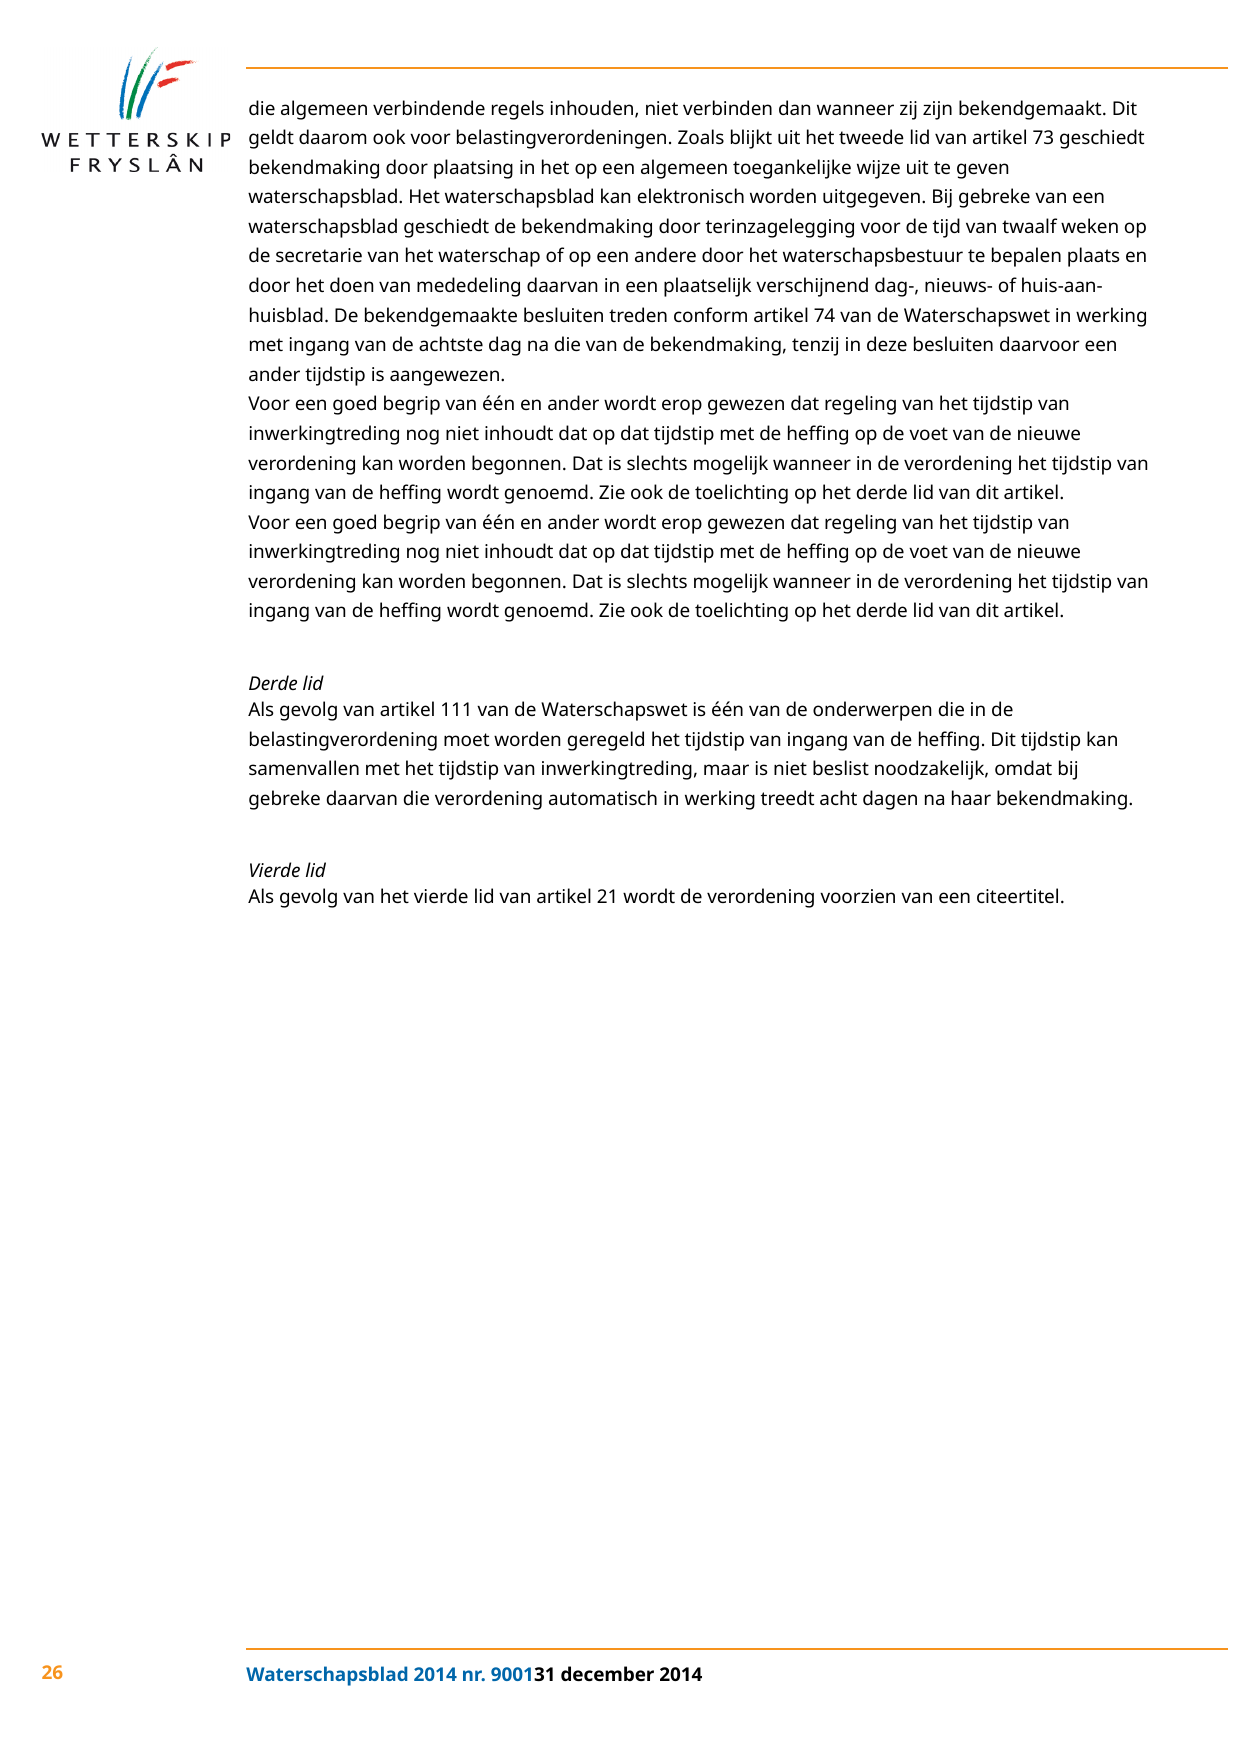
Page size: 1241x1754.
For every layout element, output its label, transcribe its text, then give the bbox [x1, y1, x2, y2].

text Derde lid [248, 670, 1152, 696]
picture [41, 47, 231, 172]
text Als gevolg van het vierde lid van artikel 21 wordt de verordening voorzien van een citeertitel. [248, 883, 1152, 909]
text Als gevolg van artikel 111 van de Waterschapswet is één van de onderwerpen die in de belastingverordening moet worden geregeld het tijdstip van ingang van de heffing. Dit tijdstip kan samenvallen met het tijdstip van inwerkingtreding, maar is niet beslist noodzakelijk, omdat bij gebreke daarvan die verordening automatisch in werking treedt acht dagen na haar bekendmaking. [248, 696, 1152, 811]
text Voor een goed begrip van één en ander wordt erop gewezen dat regeling van het tijdstip van inwerkingtreding nog niet inhoudt dat op dat tijdstip met de heffing op de voet van de nieuwe verordening kan worden begonnen. Dat is slechts mogelijk wanneer in de verordening het tijdstip van ingang van de heffing wordt genoemd. Zie ook de toelichting op het derde lid van dit artikel. [248, 391, 1152, 505]
text Voor een goed begrip van één en ander wordt erop gewezen dat regeling van het tijdstip van inwerkingtreding nog niet inhoudt dat op dat tijdstip met de heffing op de voet van de nieuwe verordening kan worden begonnen. Dat is slechts mogelijk wanneer in de verordening het tijdstip van ingang van de heffing wordt genoemd. Zie ook de toelichting op het derde lid van dit artikel. [248, 509, 1152, 623]
text die algemeen verbindende regels inhouden, niet verbinden dan wanneer zij zijn bekendgemaakt. Dit geldt daarom ook voor belastingverordeningen. Zoals blijkt uit het tweede lid van artikel 73 geschiedt bekendmaking door plaatsing in het op een algemeen toegankelijke wijze uit te geven waterschapsblad. Het waterschapsblad kan elektronisch worden uitgegeven. Bij gebreke van een waterschapsblad geschiedt de bekendmaking door terinzagelegging voor de tijd van twaalf weken op de secretarie van het waterschap of op een andere door het waterschapsbestuur te bepalen plaats en door het doen van mededeling daarvan in een plaatselijk verschijnend dag-, nieuws- of huis-aan-huisblad. De bekendgemaakte besluiten treden conform artikel 74 van de Waterschapswet in werking met ingang van de achtste dag na die van de bekendmaking, tenzij in deze besluiten daarvoor een ander tijdstip is aangewezen. [248, 95, 1152, 387]
text Vierde lid [248, 858, 1152, 883]
